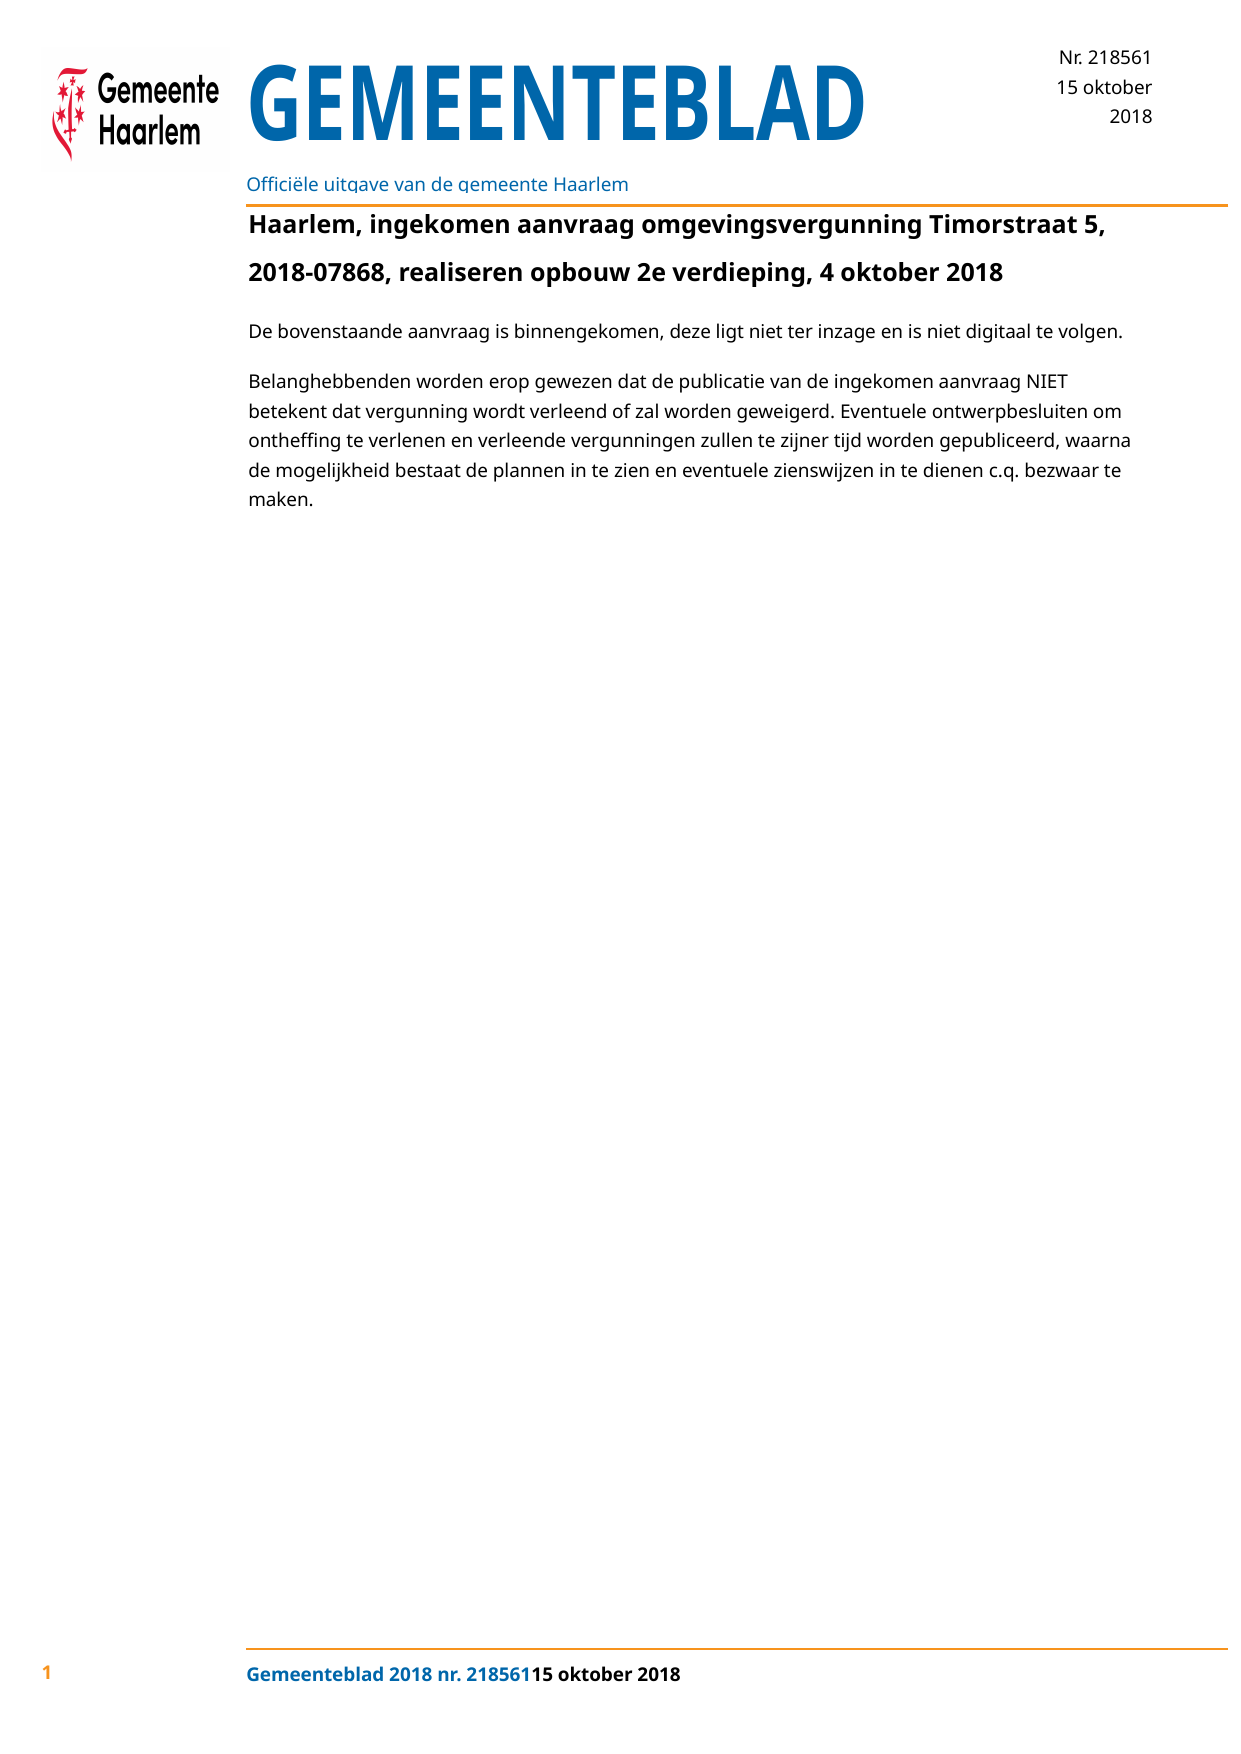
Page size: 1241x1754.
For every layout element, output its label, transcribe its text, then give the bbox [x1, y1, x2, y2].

text Haarlem, ingekomen aanvraag omgevingsvergunning Timorstraat 5, 2018-07868, realiseren opbouw 2e verdieping, 4 oktober 2018 [248, 207, 1152, 288]
text De bovenstaande aanvraag is binnengekomen, deze ligt niet ter inzage en is niet digitaal te volgen. [248, 318, 1152, 344]
picture [41, 47, 231, 172]
text Belanghebbenden worden erop gewezen dat de publicatie van de ingekomen aanvraag NIET betekent dat vergunning wordt verleend of zal worden geweigerd. Eventuele ontwerpbesluiten om ontheffing te verlenen en verleende vergunningen zullen te zijner tijd worden gepubliceerd, waarna de mogelijkheid bestaat de plannen in te zien en eventuele zienswijzen in te dienen c.q. bezwaar te maken. [248, 368, 1152, 512]
